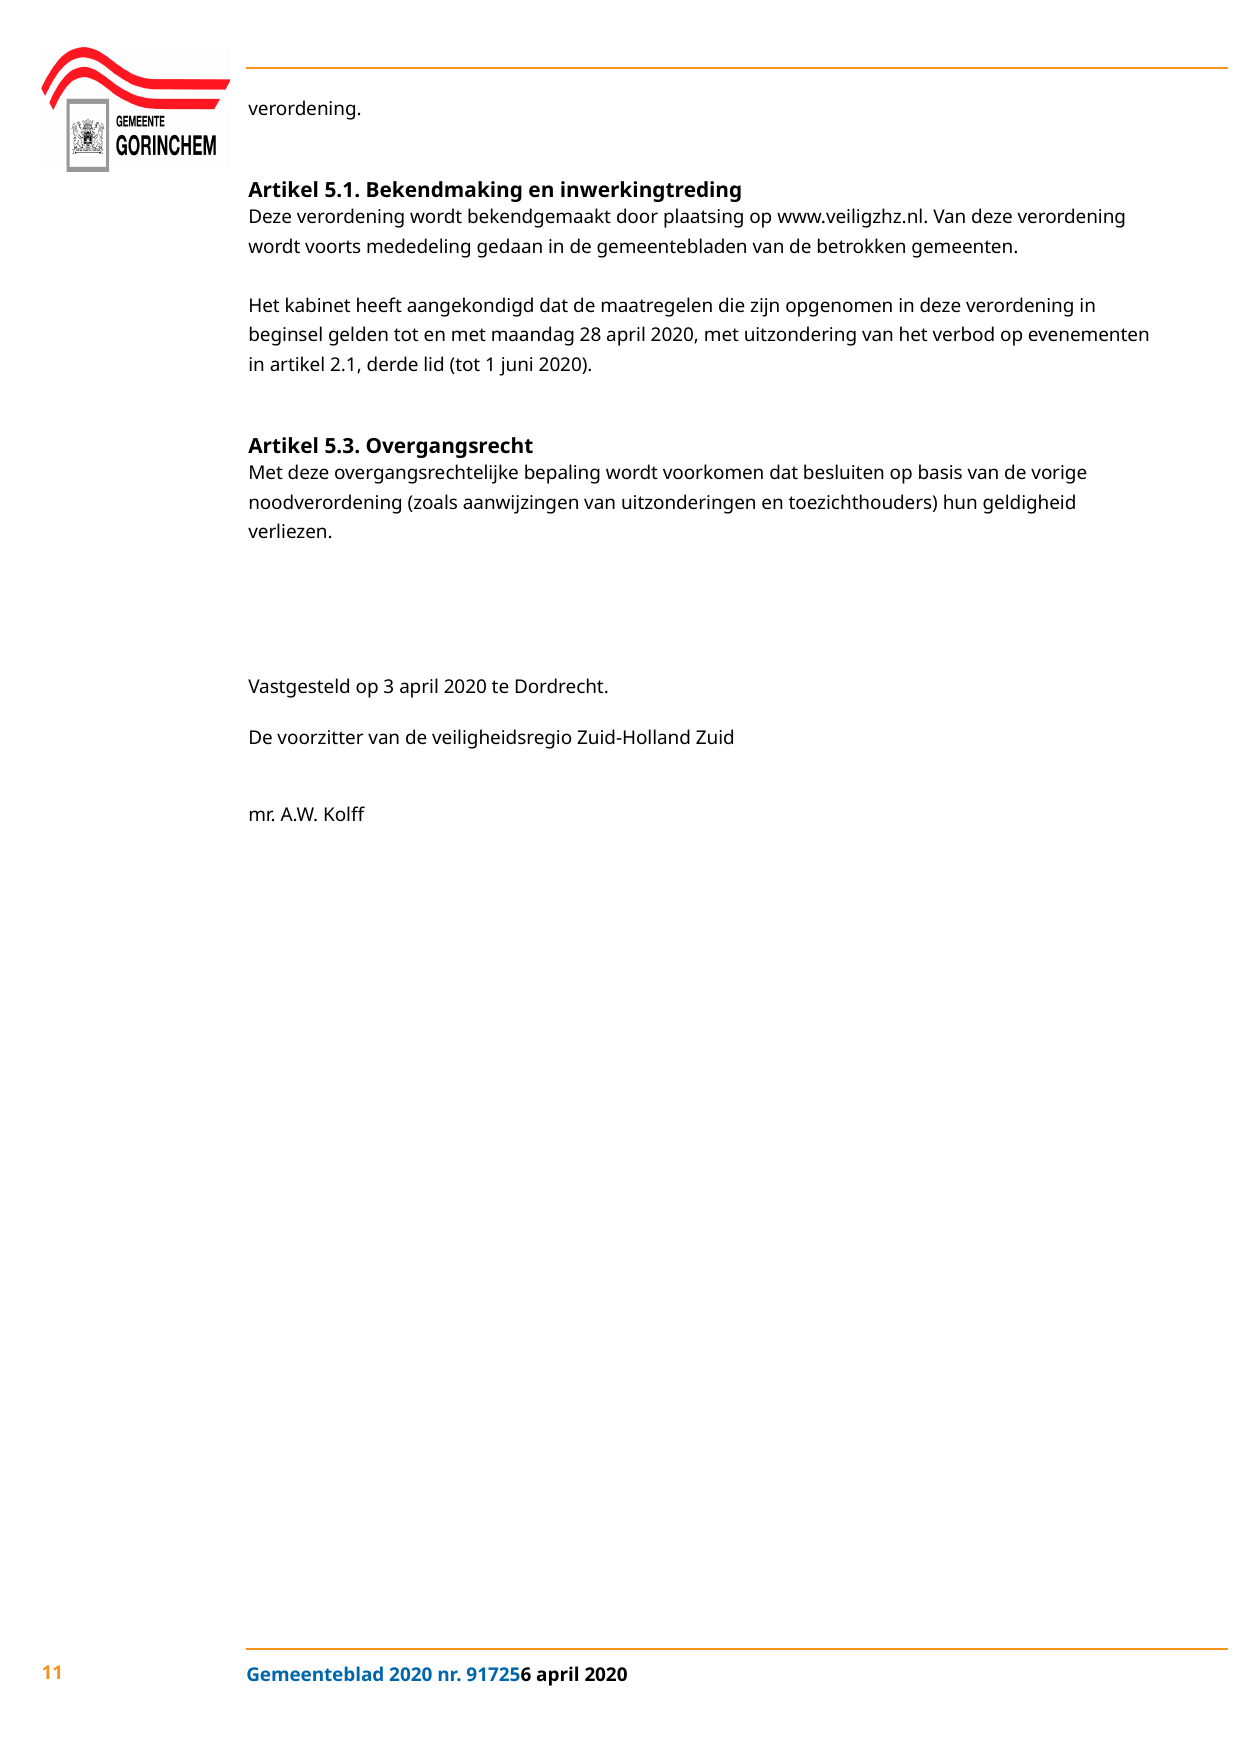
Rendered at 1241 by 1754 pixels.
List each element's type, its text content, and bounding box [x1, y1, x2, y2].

text Artikel 5.3. Overgangsrecht [248, 431, 1152, 459]
text Deze verordening wordt bekendgemaakt door plaatsing op www.veiligzhz.nl. Van deze verordening wordt voorts mededeling gedaan in de gemeentebladen van de betrokken gemeenten. [248, 203, 1152, 258]
text Vastgesteld op 3 april 2020 te Dordrecht. [248, 673, 1152, 698]
picture [41, 47, 231, 172]
text Artikel 5.1. Bekendmaking en inwerkingtreding [248, 175, 1152, 203]
text De voorzitter van de veiligheidsregio Zuid-Holland Zuid [248, 724, 1152, 750]
text mr. A.W. Kolff [248, 801, 1152, 827]
text verordening. [248, 95, 1152, 121]
text Het kabinet heeft aangekondigd dat de maatregelen die zijn opgenomen in deze verordening in beginsel gelden tot en met maandag 28 april 2020, met uitzondering van het verbod op evenementen in artikel 2.1, derde lid (tot 1 juni 2020). [248, 292, 1152, 377]
text Met deze overgangsrechtelijke bepaling wordt voorkomen dat besluiten op basis van de vorige noodverordening (zoals aanwijzingen van uitzonderingen en toezichthouders) hun geldigheid verliezen. [248, 459, 1152, 544]
